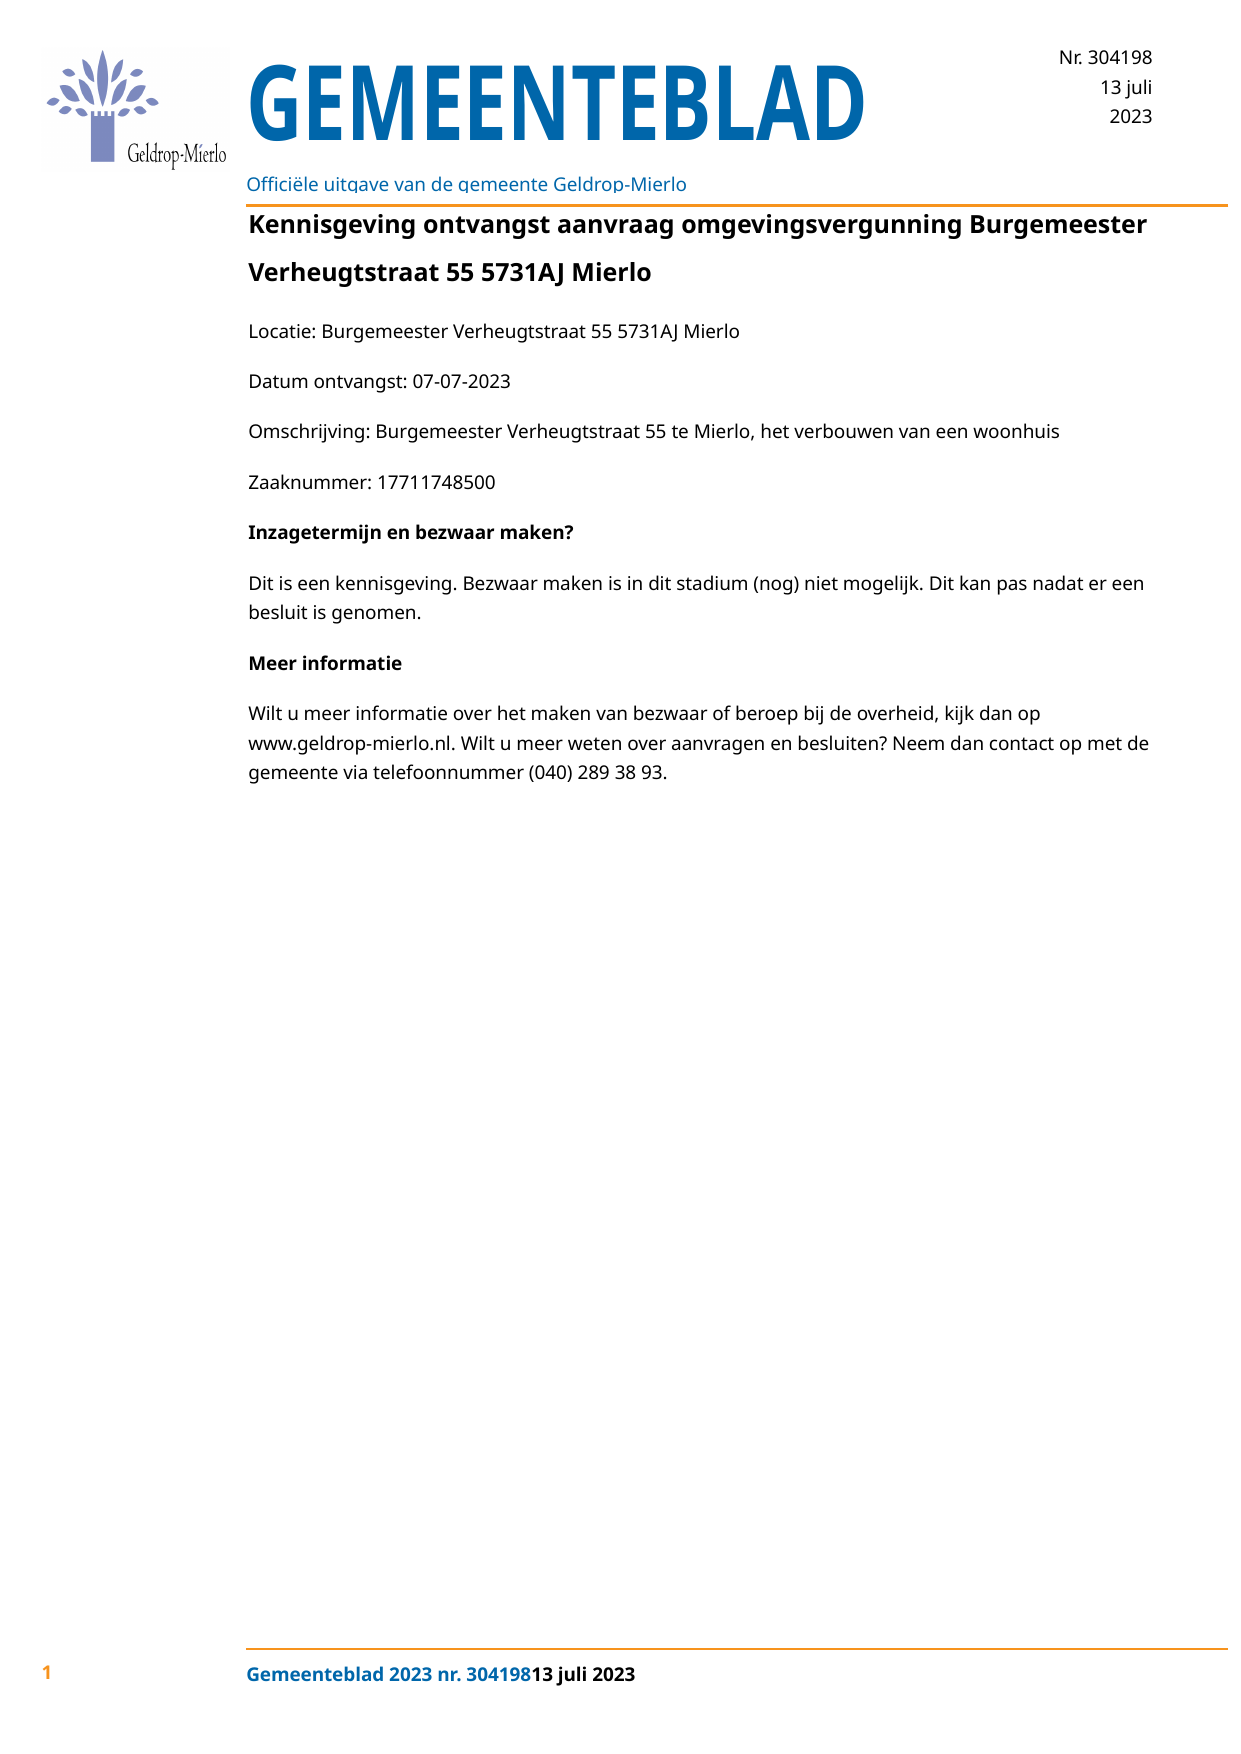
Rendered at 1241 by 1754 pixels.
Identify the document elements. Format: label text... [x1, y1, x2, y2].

text Zaaknummer: 17711748500 [248, 469, 1152, 495]
text Dit is een kennisgeving. Bezwaar maken is in dit stadium (nog) niet mogelijk. Dit kan pas nadat er een besluit is genomen. [248, 570, 1152, 625]
text Omschrijving: Burgemeester Verheugtstraat 55 te Mierlo, het verbouwen van een woonhuis [248, 419, 1152, 444]
text Inzagetermijn en bezwaar maken? [248, 519, 1152, 545]
text Wilt u meer informatie over het maken van bezwaar of beroep bij de overheid, kijk dan op www.geldrop-mierlo.nl. Wilt u meer weten over aanvragen en besluiten? Neem dan contact op met de gemeente via telefoonnummer (040) 289 38 93. [248, 700, 1152, 785]
text Kennisgeving ontvangst aanvraag omgevingsvergunning Burgemeester Verheugtstraat 55 5731AJ Mierlo [248, 207, 1152, 288]
text Meer informatie [248, 650, 1152, 676]
picture [41, 47, 231, 172]
text Locatie: Burgemeester Verheugtstraat 55 5731AJ Mierlo [248, 318, 1152, 344]
text Datum ontvangst: 07-07-2023 [248, 368, 1152, 394]
